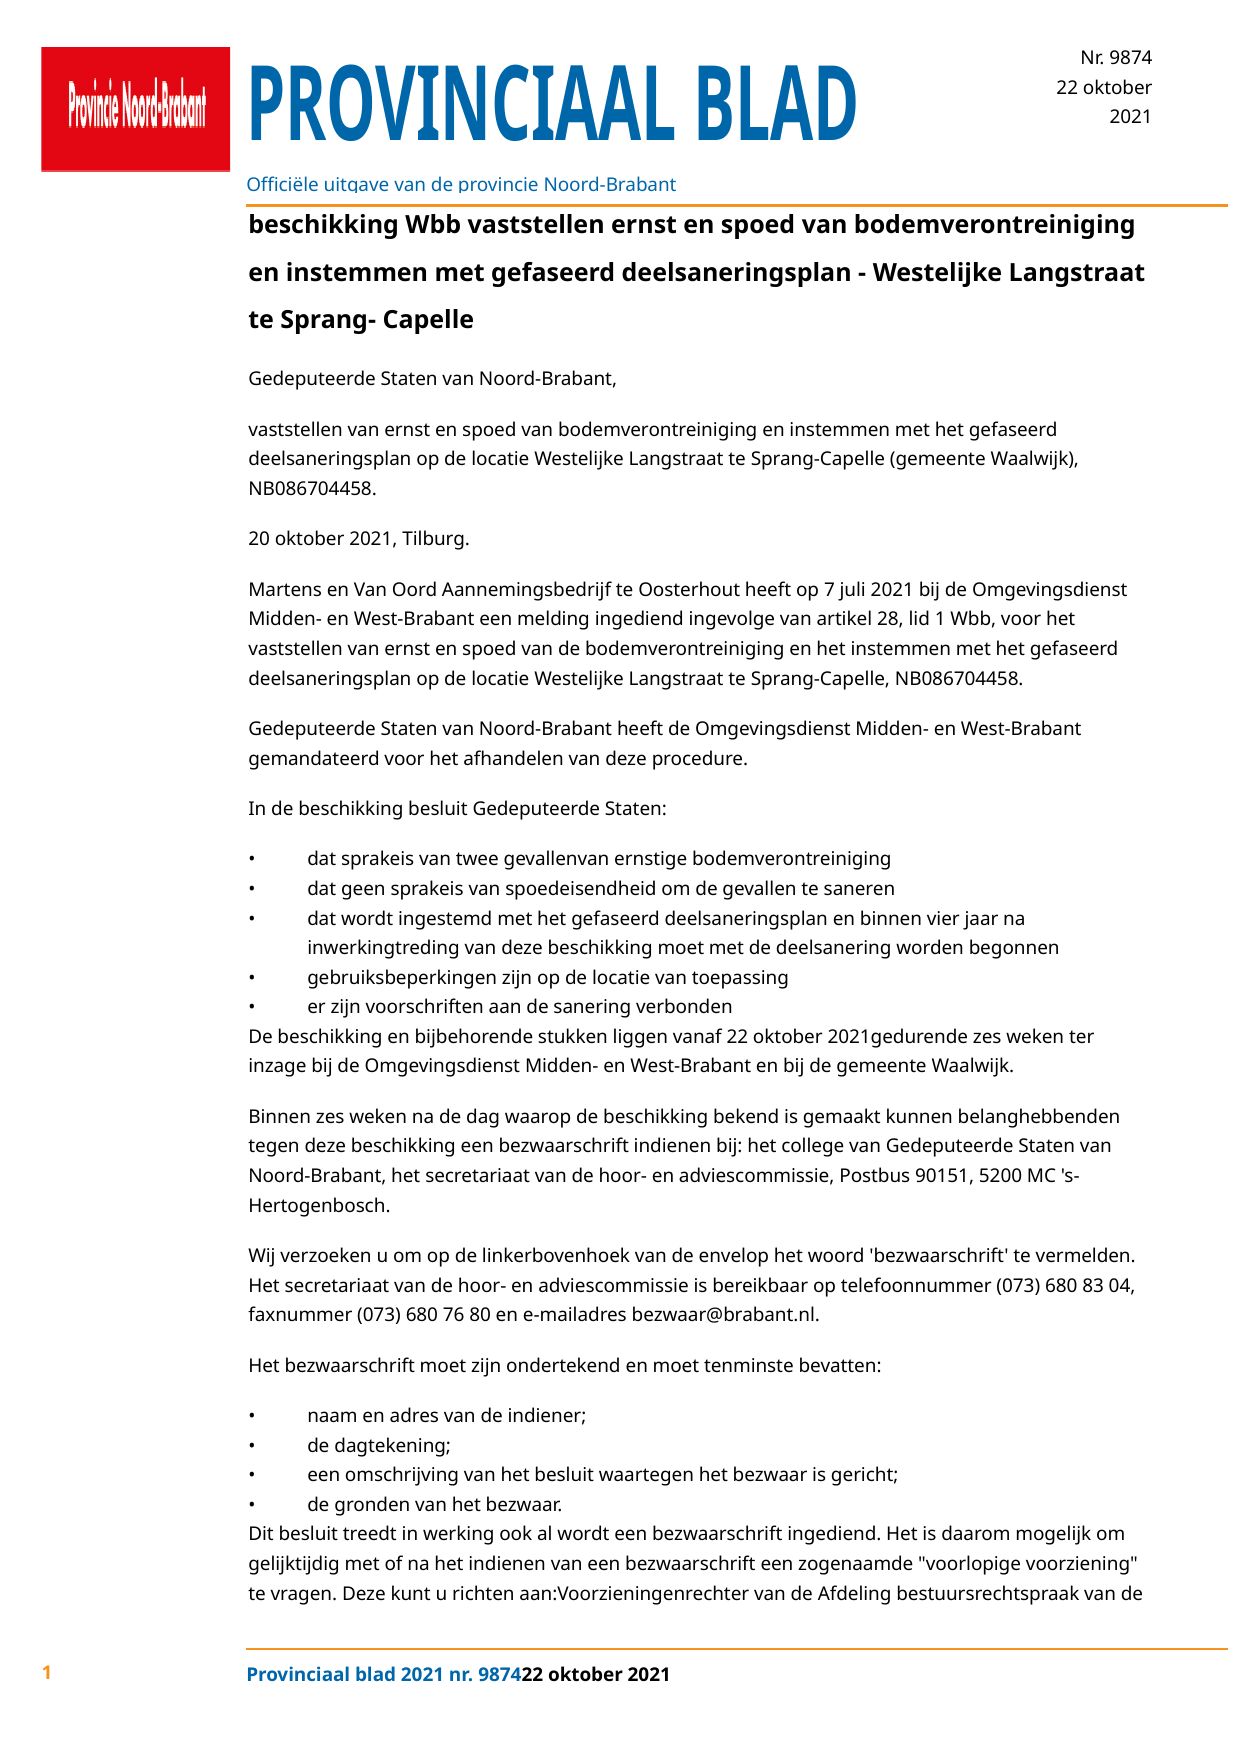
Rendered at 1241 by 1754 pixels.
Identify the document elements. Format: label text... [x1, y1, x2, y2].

text Martens en Van Oord Aannemingsbedrijf te Oosterhout heeft op 7 juli 2021 bij de Omgevingsdienst Midden- en West-Brabant een melding ingediend ingevolge van artikel 28, lid 1 Wbb, voor het vaststellen van ernst en spoed van de bodemverontreiniging en het instemmen met het gefaseerd deelsaneringsplan op de locatie Westelijke Langstraat te Sprang-Capelle, NB086704458. [248, 576, 1152, 690]
picture [41, 47, 231, 172]
list naam en adres van de indiener; [248, 1402, 1152, 1428]
text In de beschikking besluit Gedeputeerde Staten: [248, 795, 1152, 821]
text De beschikking en bijbehorende stukken liggen vanaf 22 oktober 2021gedurende zes weken ter inzage bij de Omgevingsdienst Midden- en West-Brabant en bij de gemeente Waalwijk. [248, 1023, 1152, 1078]
list dat sprakeis van twee gevallenvan ernstige bodemverontreiniging [248, 846, 1152, 871]
list de dagtekening; [248, 1432, 1152, 1457]
list dat geen sprakeis van spoedeisendheid om de gevallen te saneren [248, 875, 1152, 901]
text 20 oktober 2021, Tilburg. [248, 526, 1152, 551]
list er zijn voorschriften aan de sanering verbonden [248, 993, 1152, 1019]
text Het bezwaarschrift moet zijn ondertekend en moet tenminste bevatten: [248, 1352, 1152, 1377]
text Binnen zes weken na de dag waarop de beschikking bekend is gemaakt kunnen belanghebbenden tegen deze beschikking een bezwaarschrift indienen bij: het college van Gedeputeerde Staten van Noord-Brabant, het secretariaat van de hoor- en adviescommissie, Postbus 90151, 5200 MC 's-Hertogenbosch. [248, 1103, 1152, 1217]
list gebruiksbeperkingen zijn op de locatie van toepassing [248, 964, 1152, 989]
text beschikking Wbb vaststellen ernst en spoed van bodemverontreiniging en instemmen met gefaseerd deelsaneringsplan - Westelijke Langstraat te Sprang- Capelle [248, 207, 1152, 336]
list de gronden van het bezwaar. [248, 1491, 1152, 1517]
text Wij verzoeken u om op de linkerbovenhoek van de envelop het woord 'bezwaarschrift' te vermelden. Het secretariaat van de hoor- en adviescommissie is bereikbaar op telefoonnummer (073) 680 83 04, faxnummer (073) 680 76 80 en e-mailadres bezwaar@brabant.nl. [248, 1242, 1152, 1327]
text Gedeputeerde Staten van Noord-Brabant heeft de Omgevingsdienst Midden- en West-Brabant gemandateerd voor het afhandelen van deze procedure. [248, 715, 1152, 770]
list een omschrijving van het besluit waartegen het bezwaar is gericht; [248, 1461, 1152, 1487]
text vaststellen van ernst en spoed van bodemverontreiniging en instemmen met het gefaseerd deelsaneringsplan op de locatie Westelijke Langstraat te Sprang-Capelle (gemeente Waalwijk), NB086704458. [248, 416, 1152, 501]
text Dit besluit treedt in werking ook al wordt een bezwaarschrift ingediend. Het is daarom mogelijk om gelijktijdig met of na het indienen van een bezwaarschrift een zogenaamde "voorlopige voorziening" te vragen. Deze kunt u richten aan:Voorzieningenrechter van de Afdeling bestuursrechtspraak van de [248, 1521, 1152, 1605]
list dat wordt ingestemd met het gefaseerd deelsaneringsplan en binnen vier jaar na inwerkingtreding van deze beschikking moet met de deelsanering worden begonnen [248, 905, 1152, 960]
text Gedeputeerde Staten van Noord-Brabant, [248, 366, 1152, 391]
